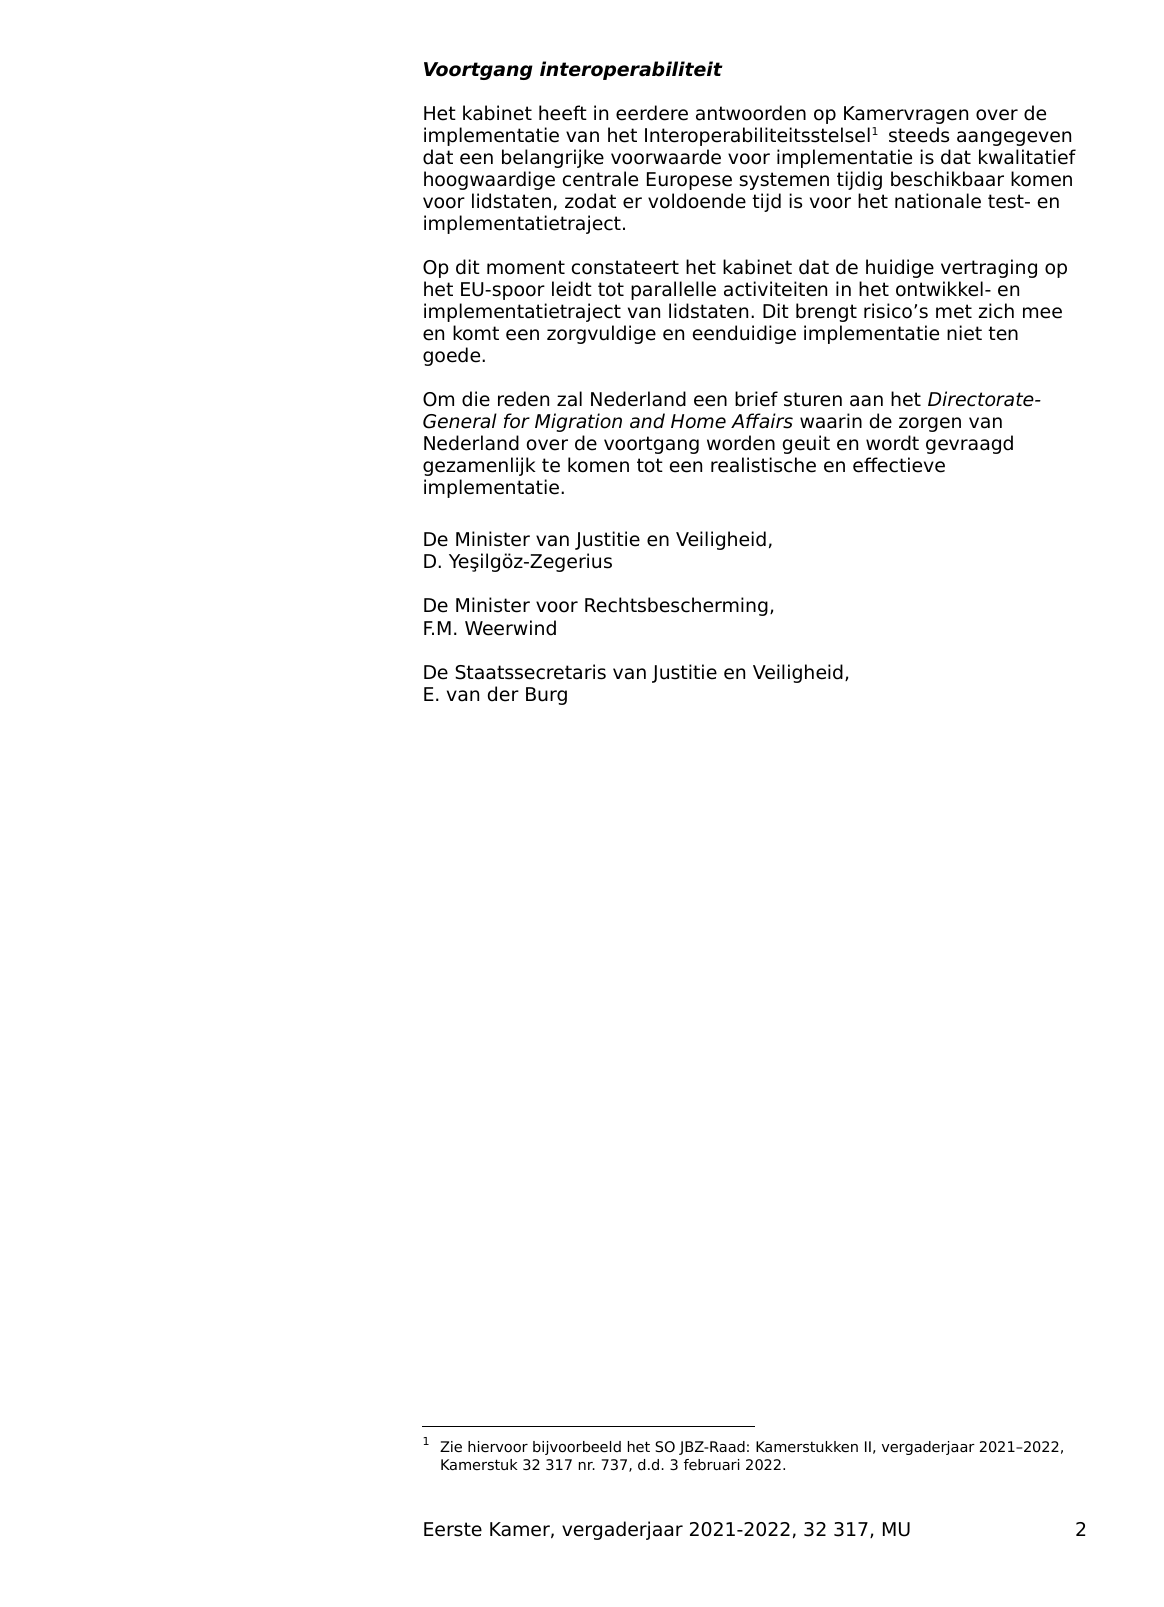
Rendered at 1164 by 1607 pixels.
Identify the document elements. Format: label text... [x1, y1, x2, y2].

text Het kabinet heeft in eerdere antwoorden op Kamervragen over de implementatie van het Interoperabiliteitsstelsel steeds aangegeven dat een belangrijke voorwaarde voor implementatie is dat kwalitatief hoogwaardige centrale Europese systemen tijdig beschikbaar komen voor lidstaten, zodat er voldoende tijd is voor het nationale test- en implementatietraject. [422, 103, 1087, 235]
text De Staatssecretaris van Justitie en Veiligheid, E. van der Burg [422, 662, 1087, 706]
subtitle Voortgang interoperabiliteit [422, 59, 1087, 81]
text De Minister van Justitie en Veiligheid, D. Yeşilgöz-Zegerius [422, 529, 1087, 573]
text De Minister voor Rechtsbescherming, F.M. Weerwind [422, 595, 1087, 639]
text Om die reden zal Nederland een brief sturen aan het Directorate-General for Migration and Home Affairs waarin de zorgen van Nederland over de voortgang worden geuit en wordt gevraagd gezamenlijk te komen tot een realistische en effectieve implementatie. [422, 389, 1087, 499]
text Op dit moment constateert het kabinet dat de huidige vertraging op het EU-spoor leidt tot parallelle activiteiten in het ontwikkel- en implementatietraject van lidstaten. Dit brengt risico’s met zich mee en komt een zorgvuldige en eenduidige implementatie niet ten goede. [422, 257, 1087, 367]
text Zie hiervoor bijvoorbeeld het SO JBZ-Raad: Kamerstukken II, vergaderjaar 2021–2022, Kamerstuk 32 317 nr. 737, d.d. 3 februari 2022. [422, 1435, 1087, 1474]
